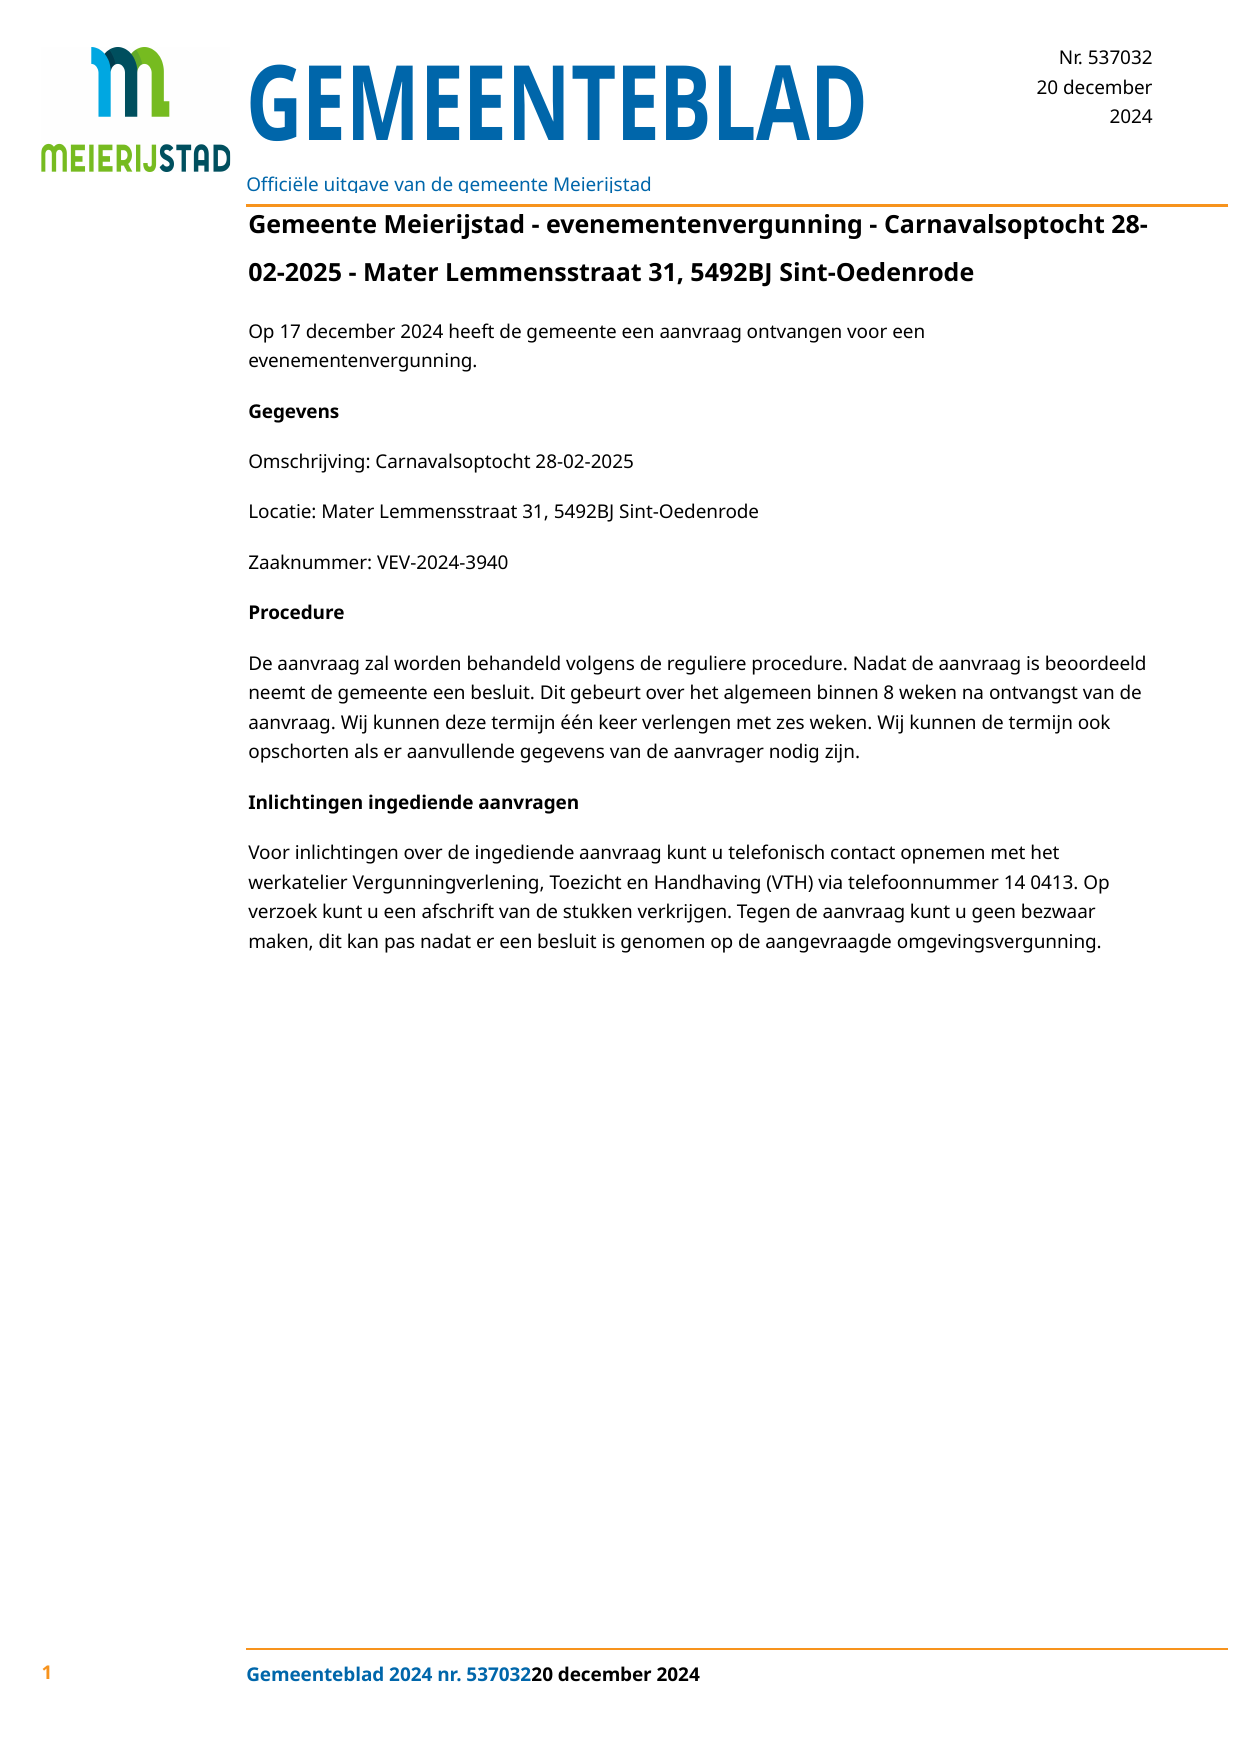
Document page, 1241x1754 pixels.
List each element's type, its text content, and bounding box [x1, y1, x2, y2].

text Procedure [248, 599, 1152, 625]
text De aanvraag zal worden behandeld volgens de reguliere procedure. Nadat de aanvraag is beoordeeld neemt de gemeente een besluit. Dit gebeurt over het algemeen binnen 8 weken na ontvangst van de aanvraag. Wij kunnen deze termijn één keer verlengen met zes weken. Wij kunnen de termijn ook opschorten als er aanvullende gegevens van de aanvrager nodig zijn. [248, 650, 1152, 764]
text Op 17 december 2024 heeft de gemeente een aanvraag ontvangen voor een evenementenvergunning. [248, 318, 1152, 373]
text Omschrijving: Carnavalsoptocht 28-02-2025 [248, 448, 1152, 474]
picture [41, 47, 231, 172]
text Inlichtingen ingediende aanvragen [248, 789, 1152, 815]
text Gegevens [248, 398, 1152, 424]
text Locatie: Mater Lemmensstraat 31, 5492BJ Sint-Oedenrode [248, 499, 1152, 524]
text Voor inlichtingen over de ingediende aanvraag kunt u telefonisch contact opnemen met het werkatelier Vergunningverlening, Toezicht en Handhaving (VTH) via telefoonnummer 14 0413. Op verzoek kunt u een afschrift van de stukken verkrijgen. Tegen de aanvraag kunt u geen bezwaar maken, dit kan pas nadat er een besluit is genomen op de aangevraagde omgevingsvergunning. [248, 839, 1152, 954]
text Gemeente Meierijstad - evenementenvergunning - Carnavalsoptocht 28-02-2025 - Mater Lemmensstraat 31, 5492BJ Sint-Oedenrode [248, 207, 1152, 288]
text Zaaknummer: VEV-2024-3940 [248, 549, 1152, 575]
